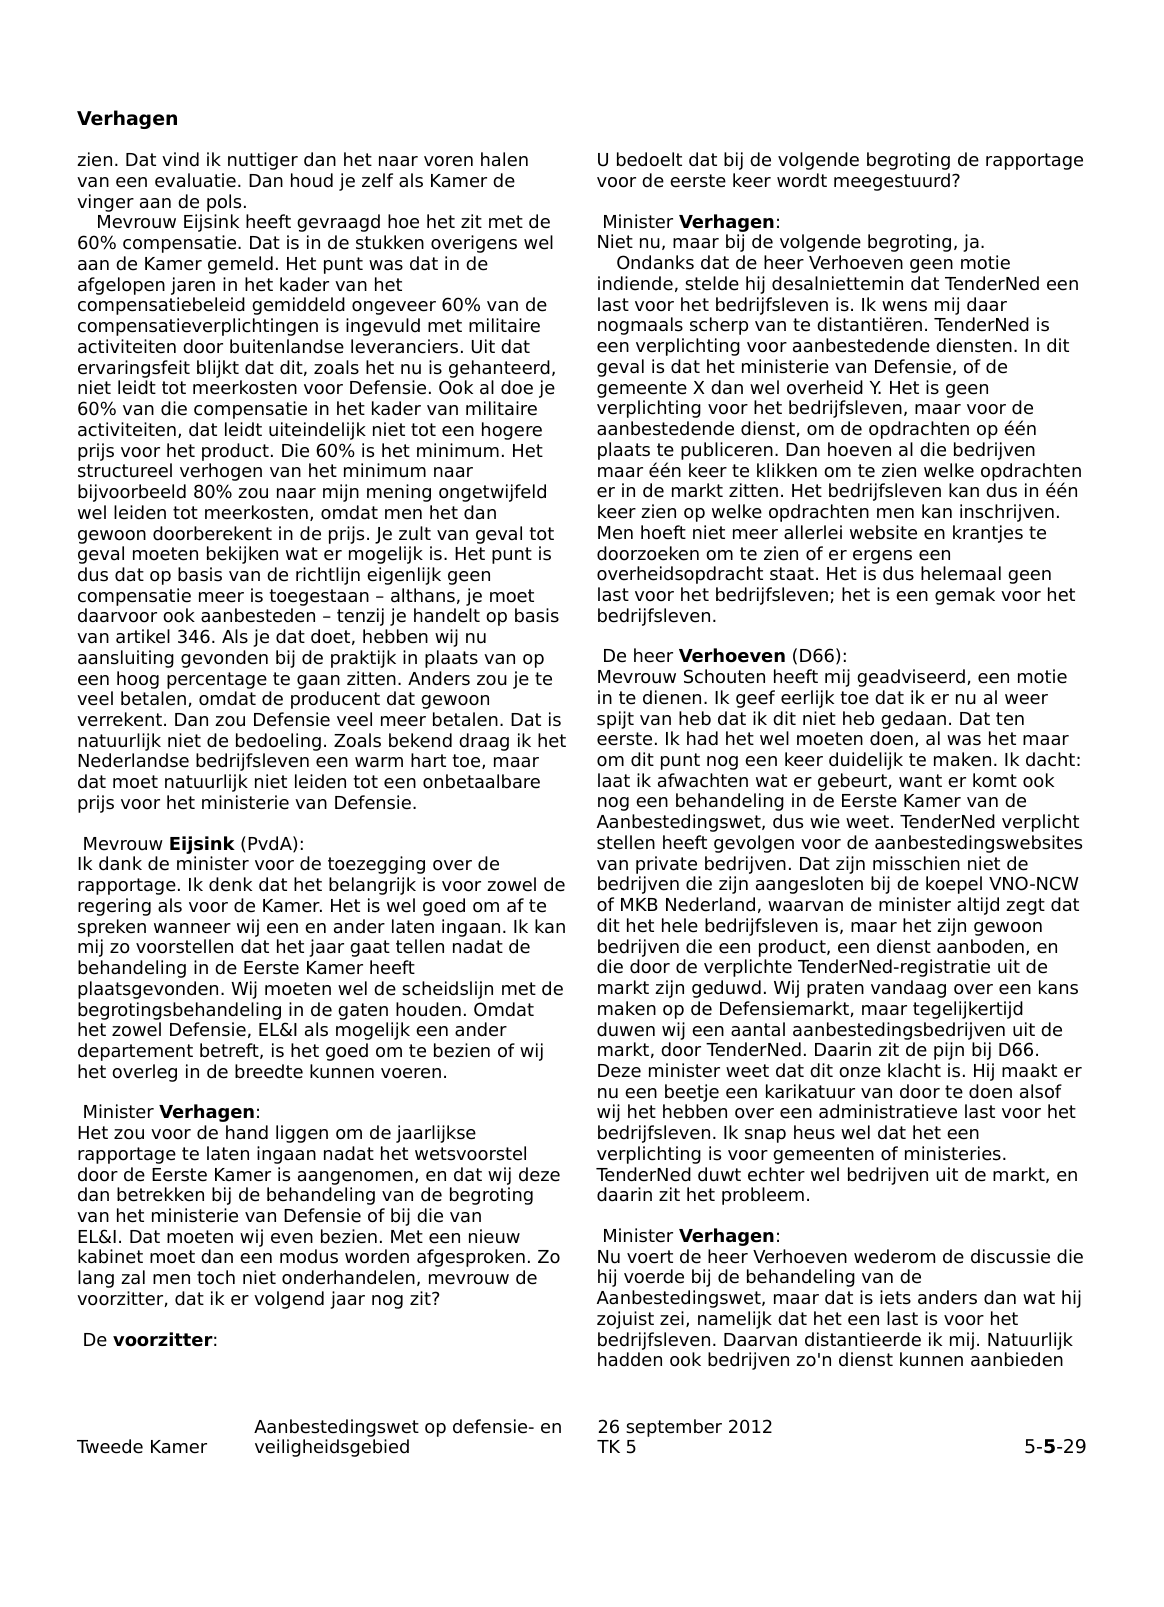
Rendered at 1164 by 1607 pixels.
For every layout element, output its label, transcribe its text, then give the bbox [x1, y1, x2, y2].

text Minister Verhagen: [596, 1226, 1087, 1247]
text U bedoelt dat bij de volgende begroting de rapportage voor de eerste keer wordt meegestuurd? [596, 150, 1087, 192]
text zien. Dat vind ik nuttiger dan het naar voren halen van een evaluatie. Dan houd je zelf als Kamer de vinger aan de pols. [77, 150, 567, 212]
text Ondanks dat de heer Verhoeven geen motie indiende, stelde hij desalniettemin dat TenderNed een last voor het bedrijfsleven is. Ik wens mij daar nogmaals scherp van te distantiëren. TenderNed is een verplichting voor aanbestedende diensten. In dit geval is dat het ministerie van Defensie, of de gemeente X dan wel overheid Y. Het is geen verplichting voor het bedrijfsleven, maar voor de aanbestedende dienst, om de opdrachten op één plaats te publiceren. Dan hoeven al die bedrijven maar één keer te klikken om te zien welke opdrachten er in de markt zitten. Het bedrijfsleven kan dus in één keer zien op welke opdrachten men kan inschrijven. Men hoeft niet meer allerlei website en krantjes te doorzoeken om te zien of er ergens een overheidsopdracht staat. Het is dus helemaal geen last voor het bedrijfsleven; het is een gemak voor het bedrijfsleven. [596, 253, 1087, 626]
text De voorzitter: [77, 1329, 567, 1350]
text Nu voert de heer Verhoeven wederom de discussie die hij voerde bij de behandeling van de Aanbestedingswet, maar dat is iets anders dan wat hij zojuist zei, namelijk dat het een last is voor het bedrijfsleven. Daarvan distantieerde ik mij. Natuurlijk hadden ook bedrijven zo'n dienst kunnen aanbieden [596, 1247, 1087, 1371]
text Mevrouw Schouten heeft mij geadviseerd, een motie in te dienen. Ik geef eerlijk toe dat ik er nu al weer spijt van heb dat ik dit niet heb gedaan. Dat ten eerste. Ik had het wel moeten doen, al was het maar om dit punt nog een keer duidelijk te maken. Ik dacht: laat ik afwachten wat er gebeurt, want er komt ook nog een behandeling in de Eerste Kamer van de Aanbestedingswet, dus wie weet. TenderNed verplicht stellen heeft gevolgen voor de aanbestedingswebsites van private bedrijven. Dat zijn misschien niet de bedrijven die zijn aangesloten bij de koepel VNO-NCW of MKB Nederland, waarvan de minister altijd zegt dat dit het hele bedrijfsleven is, maar het zijn gewoon bedrijven die een product, een dienst aanboden, en die door de verplichte TenderNed-registratie uit de markt zijn geduwd. Wij praten vandaag over een kans maken op de Defensiemarkt, maar tegelijkertijd duwen wij een aantal aanbestedingsbedrijven uit de markt, door TenderNed. Daarin zit de pijn bij D66. Deze minister weet dat dit onze klacht is. Hij maakt er nu een beetje een karikatuur van door te doen alsof wij het hebben over een administratieve last voor het bedrijfsleven. Ik snap heus wel dat het een verplichting is voor gemeenten of ministeries. TenderNed duwt echter wel bedrijven uit de markt, en daarin zit het probleem. [596, 667, 1087, 1206]
text Minister Verhagen: [77, 1102, 567, 1123]
text Niet nu, maar bij de volgende begroting, ja. [596, 232, 1087, 253]
text Minister Verhagen: [596, 212, 1087, 232]
text Het zou voor de hand liggen om de jaarlijkse rapportage te laten ingaan nadat het wetsvoorstel door de Eerste Kamer is aangenomen, en dat wij deze dan betrekken bij de behandeling van de begroting van het ministerie van Defensie of bij die van EL&I. Dat moeten wij even bezien. Met een nieuw kabinet moet dan een modus worden afgesproken. Zo lang zal men toch niet onderhandelen, mevrouw de voorzitter, dat ik er volgend jaar nog zit? [77, 1123, 567, 1309]
text Mevrouw Eijsink heeft gevraagd hoe het zit met de 60% compensatie. Dat is in de stukken overigens wel aan de Kamer gemeld. Het punt was dat in de afgelopen jaren in het kader van het compensatiebeleid gemiddeld ongeveer 60% van de compensatieverplichtingen is ingevuld met militaire activiteiten door buitenlandse leveranciers. Uit dat ervaringsfeit blijkt dat dit, zoals het nu is gehanteerd, niet leidt tot meerkosten voor Defensie. Ook al doe je 60% van die compensatie in het kader van militaire activiteiten, dat leidt uiteindelijk niet tot een hogere prijs voor het product. Die 60% is het minimum. Het structureel verhogen van het minimum naar bijvoorbeeld 80% zou naar mijn mening ongetwijfeld wel leiden tot meerkosten, omdat men het dan gewoon doorberekent in de prijs. Je zult van geval tot geval moeten bekijken wat er mogelijk is. Het punt is dus dat op basis van de richtlijn eigenlijk geen compensatie meer is toegestaan – althans, je moet daarvoor ook aanbesteden – tenzij je handelt op basis van artikel 346. Als je dat doet, hebben wij nu aansluiting gevonden bij de praktijk in plaats van op een hoog percentage te gaan zitten. Anders zou je te veel betalen, omdat de producent dat gewoon verrekent. Dan zou Defensie veel meer betalen. Dat is natuurlijk niet de bedoeling. Zoals bekend draag ik het Nederlandse bedrijfsleven een warm hart toe, maar dat moet natuurlijk niet leiden tot een onbetaalbare prijs voor het ministerie van Defensie. [77, 212, 567, 813]
text Ik dank de minister voor de toezegging over de rapportage. Ik denk dat het belangrijk is voor zowel de regering als voor de Kamer. Het is wel goed om af te spreken wanneer wij een en ander laten ingaan. Ik kan mij zo voorstellen dat het jaar gaat tellen nadat de behandeling in de Eerste Kamer heeft plaatsgevonden. Wij moeten wel de scheidslijn met de begrotingsbehandeling in de gaten houden. Omdat het zowel Defensie, EL&I als mogelijk een ander departement betreft, is het goed om te bezien of wij het overleg in de breedte kunnen voeren. [77, 854, 567, 1082]
text Mevrouw Eijsink (PvdA): [77, 833, 567, 854]
text De heer Verhoeven (D66): [596, 646, 1087, 667]
